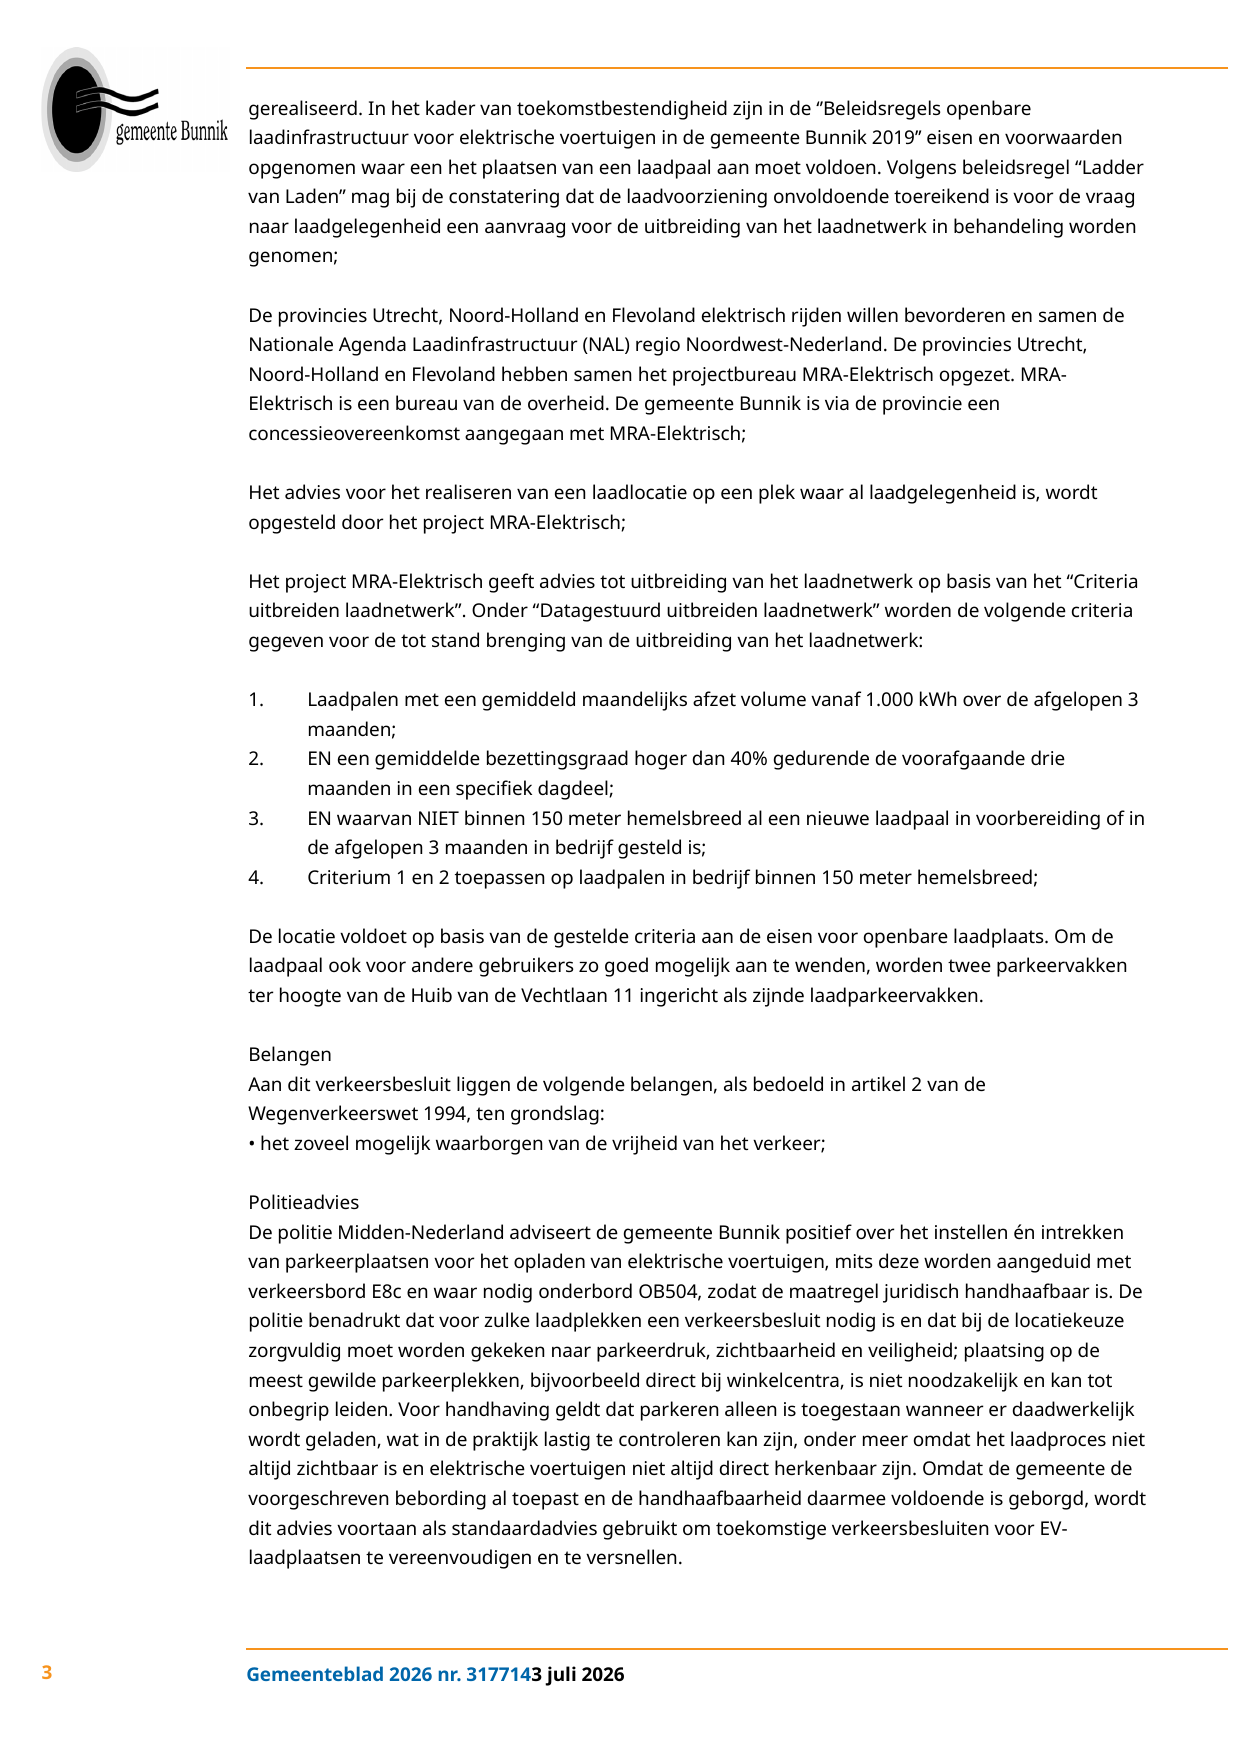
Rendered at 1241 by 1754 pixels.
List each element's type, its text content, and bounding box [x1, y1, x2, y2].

text gerealiseerd. In het kader van toekomstbestendigheid zijn in de ‘’Beleidsregels openbare laadinfrastructuur voor elektrische voertuigen in de gemeente Bunnik 2019’’ eisen en voorwaarden opgenomen waar een het plaatsen van een laadpaal aan moet voldoen. Volgens beleidsregel “Ladder van Laden” mag bij de constatering dat de laadvoorziening onvoldoende toereikend is voor de vraag naar laadgelegenheid een aanvraag voor de uitbreiding van het laadnetwerk in behandeling worden genomen; [248, 95, 1152, 268]
list EN een gemiddelde bezettingsgraad hoger dan 40% gedurende de voorafgaande drie maanden in een specifiek dagdeel; [248, 746, 1152, 801]
text Het advies voor het realiseren van een laadlocatie op een plek waar al laadgelegenheid is, wordt opgesteld door het project MRA-Elektrisch; [248, 479, 1152, 535]
text Politieadvies [248, 1189, 1152, 1215]
list Criterium 1 en 2 toepassen op laadpalen in bedrijf binnen 150 meter hemelsbreed; [248, 864, 1152, 890]
text Het project MRA-Elektrisch geeft advies tot uitbreiding van het laadnetwerk op basis van het “Criteria uitbreiden laadnetwerk”. Onder “Datagestuurd uitbreiden laadnetwerk” worden de volgende criteria gegeven voor de tot stand brenging van de uitbreiding van het laadnetwerk: [248, 568, 1152, 653]
list Laadpalen met een gemiddeld maandelijks afzet volume vanaf 1.000 kWh over de afgelopen 3 maanden; [248, 686, 1152, 742]
text De politie Midden-Nederland adviseert de gemeente Bunnik positief over het instellen én intrekken van parkeerplaatsen voor het opladen van elektrische voertuigen, mits deze worden aangeduid met verkeersbord E8c en waar nodig onderbord OB504, zodat de maatregel juridisch handhaafbaar is. De politie benadrukt dat voor zulke laadplekken een verkeersbesluit nodig is en dat bij de locatiekeuze zorgvuldig moet worden gekeken naar parkeerdruk, zichtbaarheid en veiligheid; plaatsing op de meest gewilde parkeerplekken, bijvoorbeeld direct bij winkelcentra, is niet noodzakelijk en kan tot onbegrip leiden. Voor handhaving geldt dat parkeren alleen is toegestaan wanneer er daadwerkelijk wordt geladen, wat in de praktijk lastig te controleren kan zijn, onder meer omdat het laadproces niet altijd zichtbaar is en elektrische voertuigen niet altijd direct herkenbaar zijn. Omdat de gemeente de voorgeschreven bebording al toepast en de handhaafbaarheid daarmee voldoende is geborgd, wordt dit advies voortaan als standaardadvies gebruikt om toekomstige verkeersbesluiten voor EV-laadplaatsen te vereenvoudigen en te versnellen. [248, 1219, 1152, 1570]
text • het zoveel mogelijk waarborgen van de vrijheid van het verkeer; [248, 1130, 1152, 1156]
list EN waarvan NIET binnen 150 meter hemelsbreed al een nieuwe laadpaal in voorbereiding of in de afgelopen 3 maanden in bedrijf gesteld is; [248, 805, 1152, 860]
picture [41, 47, 231, 172]
text De locatie voldoet op basis van de gestelde criteria aan de eisen voor openbare laadplaats. Om de laadpaal ook voor andere gebruikers zo goed mogelijk aan te wenden, worden twee parkeervakken ter hoogte van de Huib van de Vechtlaan 11 ingericht als zijnde laadparkeervakken. [248, 923, 1152, 1008]
text Belangen [248, 1041, 1152, 1067]
text Aan dit verkeersbesluit liggen de volgende belangen, als bedoeld in artikel 2 van de Wegenverkeerswet 1994, ten grondslag: [248, 1071, 1152, 1126]
text De provincies Utrecht, Noord-Holland en Flevoland elektrisch rijden willen bevorderen en samen de Nationale Agenda Laadinfrastructuur (NAL) regio Noordwest-Nederland. De provincies Utrecht, Noord-Holland en Flevoland hebben samen het projectbureau MRA-Elektrisch opgezet. MRA-Elektrisch is een bureau van de overheid. De gemeente Bunnik is via de provincie een concessieovereenkomst aangegaan met MRA-Elektrisch; [248, 302, 1152, 446]
